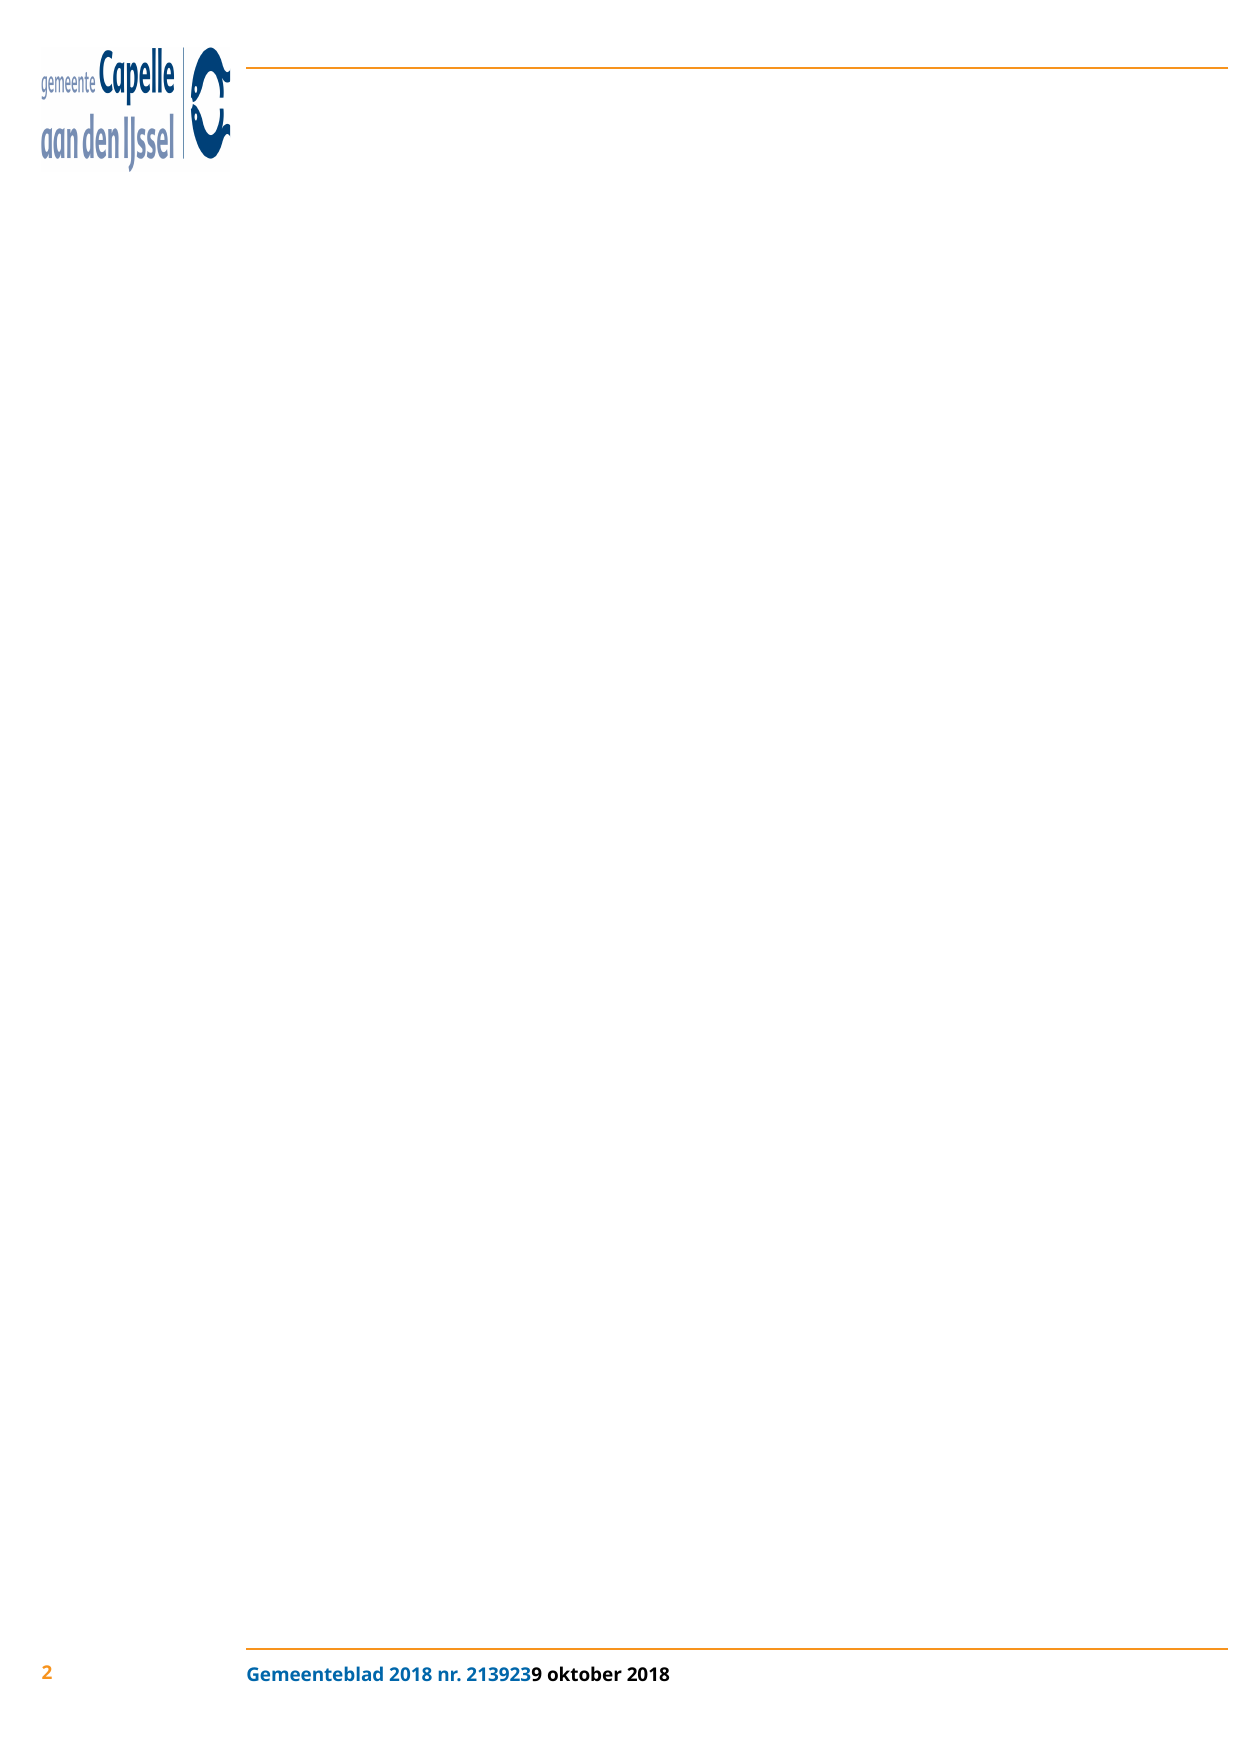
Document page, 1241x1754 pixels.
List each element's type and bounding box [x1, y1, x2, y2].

picture [41, 47, 231, 172]
